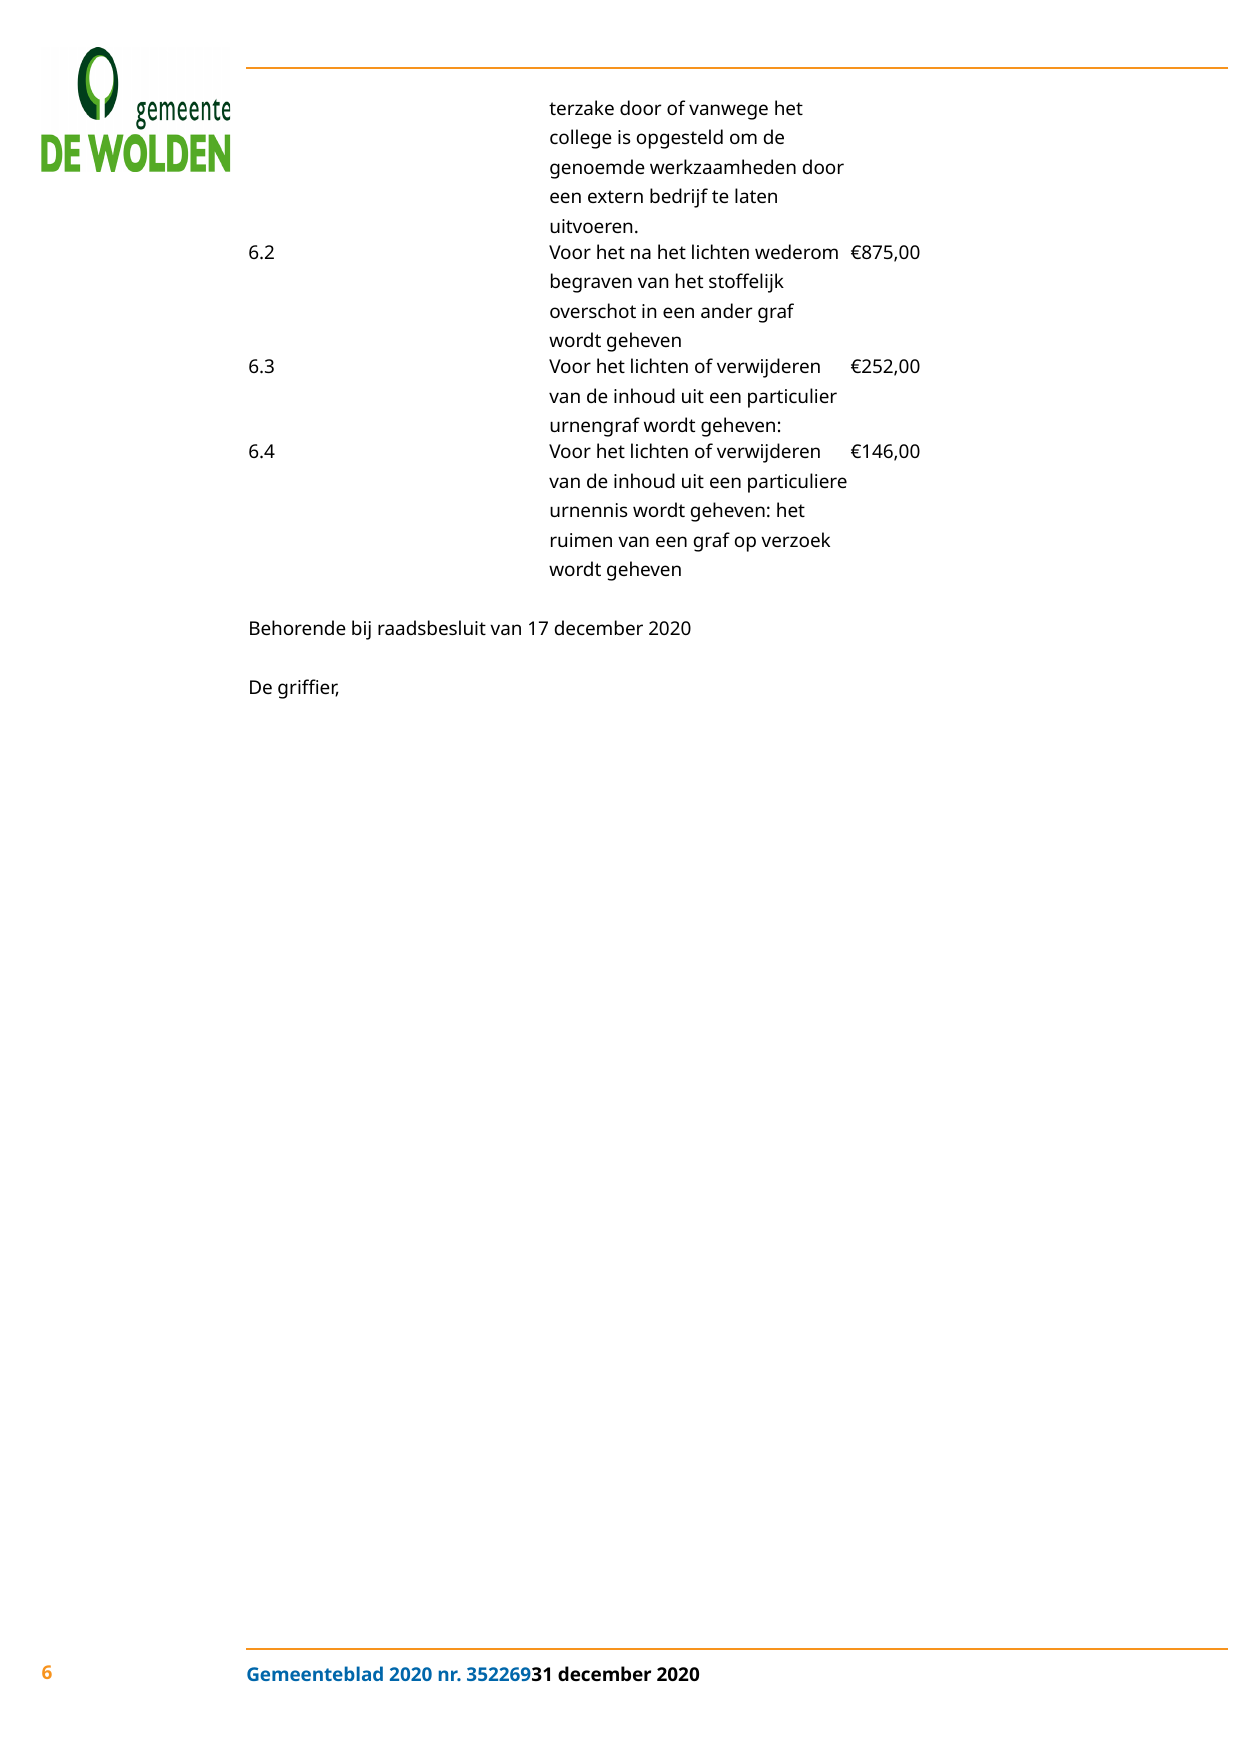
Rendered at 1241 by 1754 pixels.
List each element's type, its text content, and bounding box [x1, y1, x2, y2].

table_cell Voor het lichten of verwijderen van de inhoud uit een particulier urnengraf wordt geheven: [549, 353, 850, 438]
table_cell 6.4 [248, 438, 549, 582]
table_cell €146,00 [850, 438, 1152, 582]
table_cell 6.3 [248, 353, 549, 438]
table_cell €875,00 [850, 239, 1152, 353]
picture [41, 47, 231, 172]
text Behorende bij raadsbesluit van 17 december 2020 [248, 615, 1152, 641]
table_cell Voor het na het lichten wederom begraven van het stoffelijk overschot in een ander graf wordt geheven [549, 239, 850, 353]
table_cell [248, 95, 549, 239]
table_cell [850, 95, 1152, 239]
table_cell terzake door of vanwege het college is opgesteld om de genoemde werkzaamheden door een extern bedrijf te laten uitvoeren. [549, 95, 850, 239]
table_cell 6.2 [248, 239, 549, 353]
table_cell €252,00 [850, 353, 1152, 438]
text De griffier, [248, 674, 1152, 700]
table_cell Voor het lichten of verwijderen van de inhoud uit een particuliere urnennis wordt geheven: het ruimen van een graf op verzoek wordt geheven [549, 438, 850, 582]
